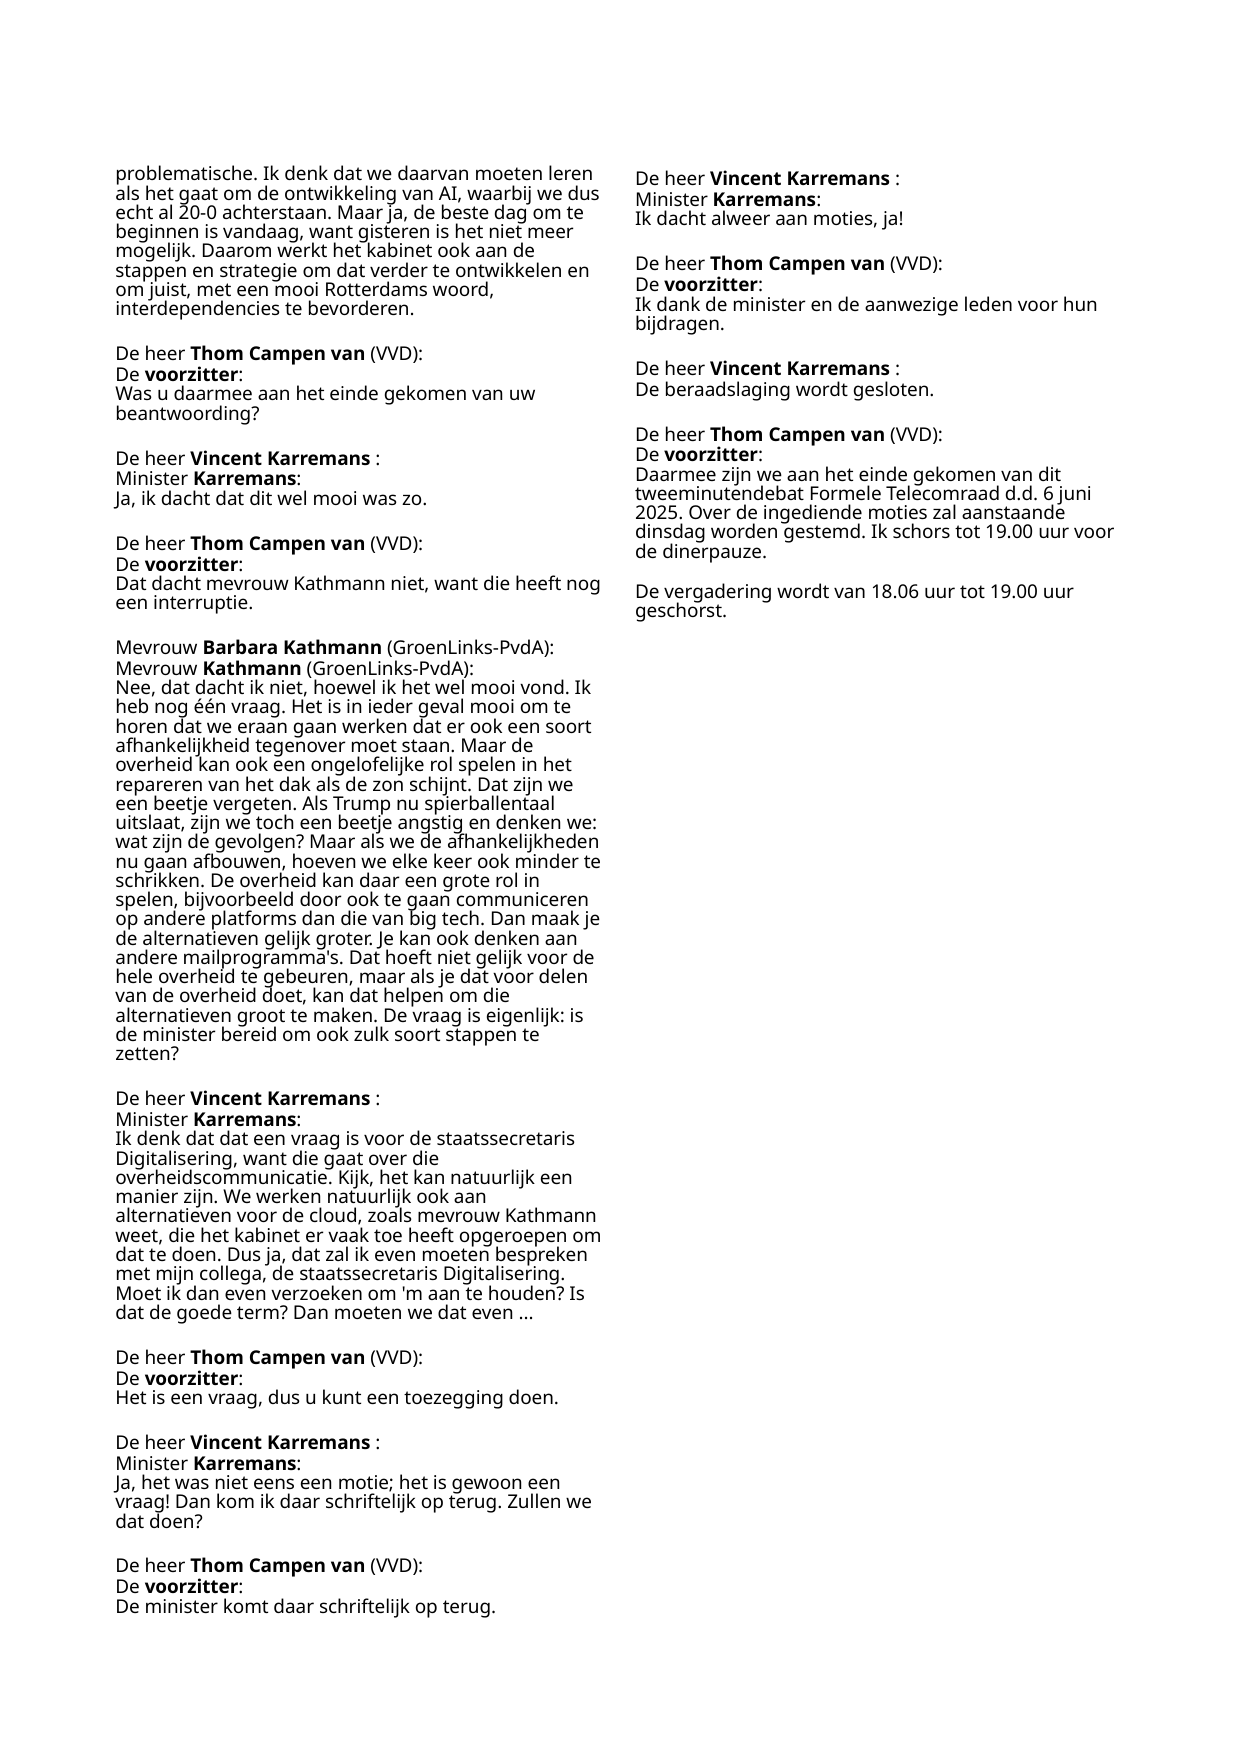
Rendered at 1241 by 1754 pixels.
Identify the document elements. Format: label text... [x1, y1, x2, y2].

text Mevrouw Kathmann (GroenLinks-PvdA): [115, 660, 605, 679]
text De heer Thom Campen van (VVD): [115, 340, 605, 366]
text De heer Thom Campen van (VVD): [635, 251, 1125, 276]
text De heer Thom Campen van (VVD): [115, 1344, 605, 1370]
text Minister Karremans: [115, 470, 605, 490]
text De heer Vincent Karremans : [115, 1085, 605, 1111]
text De voorzitter: [635, 276, 1125, 296]
text De vergadering wordt van 18.06 uur tot 19.00 uur geschorst. [635, 583, 1125, 621]
text De heer Thom Campen van (VVD): [635, 421, 1125, 446]
text De heer Thom Campen van (VVD): [115, 530, 605, 556]
text De voorzitter: [115, 1578, 605, 1598]
text De voorzitter: [115, 366, 605, 385]
text De minister komt daar schriftelijk op terug. [115, 1598, 605, 1617]
text Ja, het was niet eens een motie; het is gewoon een vraag! Dan kom ik daar schriftelijk op terug. Zullen we dat doen? [115, 1474, 605, 1532]
text Ik dacht alweer aan moties, ja! [635, 210, 1125, 230]
text De voorzitter: [115, 556, 605, 575]
text Ik denk dat dat een vraag is voor de staatssecretaris Digitalisering, want die gaat over die overheidscommunicatie. Kijk, het kan natuurlijk een manier zijn. We werken natuurlijk ook aan alternatieven voor de cloud, zoals mevrouw Kathmann weet, die het kabinet er vaak toe heeft opgeroepen om dat te doen. Dus ja, dat zal ik even moeten bespreken met mijn collega, de staatssecretaris Digitalisering. Moet ik dan even verzoeken om 'm aan te houden? Is dat de goede term? Dan moeten we dat even ... [115, 1130, 605, 1323]
text De voorzitter: [115, 1370, 605, 1389]
text De beraadslaging wordt gesloten. [635, 381, 1125, 400]
text De heer Vincent Karremans : [635, 355, 1125, 381]
text Mevrouw Barbara Kathmann (GroenLinks-PvdA): [115, 634, 605, 660]
text Minister Karremans: [635, 191, 1125, 210]
text De heer Vincent Karremans : [115, 1429, 605, 1455]
text De heer Thom Campen van (VVD): [115, 1553, 605, 1578]
text Minister Karremans: [115, 1455, 605, 1474]
text Ik dank de minister en de aanwezige leden voor hun bijdragen. [635, 296, 1125, 334]
text Daarmee zijn we aan het einde gekomen van dit tweeminutendebat Formele Telecomraad d.d. 6 juni 2025. Over de ingediende moties zal aanstaande dinsdag worden gestemd. Ik schors tot 19.00 uur voor de dinerpauze. [635, 466, 1125, 562]
text Nee, dat dacht ik niet, hoewel ik het wel mooi vond. Ik heb nog één vraag. Het is in ieder geval mooi om te horen dat we eraan gaan werken dat er ook een soort afhankelijkheid tegenover moet staan. Maar de overheid kan ook een ongelofelijke rol spelen in het repareren van het dak als de zon schijnt. Dat zijn we een beetje vergeten. Als Trump nu spierballentaal uitslaat, zijn we toch een beetje angstig en denken we: wat zijn de gevolgen? Maar als we de afhankelijkheden nu gaan afbouwen, hoeven we elke keer ook minder te schrikken. De overheid kan daar een grote rol in spelen, bijvoorbeeld door ook te gaan communiceren op andere platforms dan die van big tech. Dan maak je de alternatieven gelijk groter. Je kan ook denken aan andere mailprogramma's. Dat hoeft niet gelijk voor de hele overheid te gebeuren, maar als je dat voor delen van de overheid doet, kan dat helpen om die alternatieven groot te maken. De vraag is eigenlijk: is de minister bereid om ook zulk soort stappen te zetten? [115, 679, 605, 1064]
text Was u daarmee aan het einde gekomen van uw beantwoording? [115, 385, 605, 424]
text Ja, ik dacht dat dit wel mooi was zo. [115, 490, 605, 509]
text De voorzitter: [635, 446, 1125, 466]
text Het is een vraag, dus u kunt een toezegging doen. [115, 1389, 605, 1408]
text Dat dacht mevrouw Kathmann niet, want die heeft nog een interruptie. [115, 575, 605, 613]
text De heer Vincent Karremans : [115, 445, 605, 470]
text Minister Karremans: [115, 1111, 605, 1130]
text De heer Vincent Karremans : [635, 165, 1125, 191]
text problematische. Ik denk dat we daarvan moeten leren als het gaat om de ontwikkeling van AI, waarbij we dus echt al 20-0 achterstaan. Maar ja, de beste dag om te beginnen is vandaag, want gisteren is het niet meer mogelijk. Daarom werkt het kabinet ook aan de stappen en strategie om dat verder te ontwikkelen en om juist, met een mooi Rotterdams woord, interdependencies te bevorderen. [115, 165, 605, 319]
